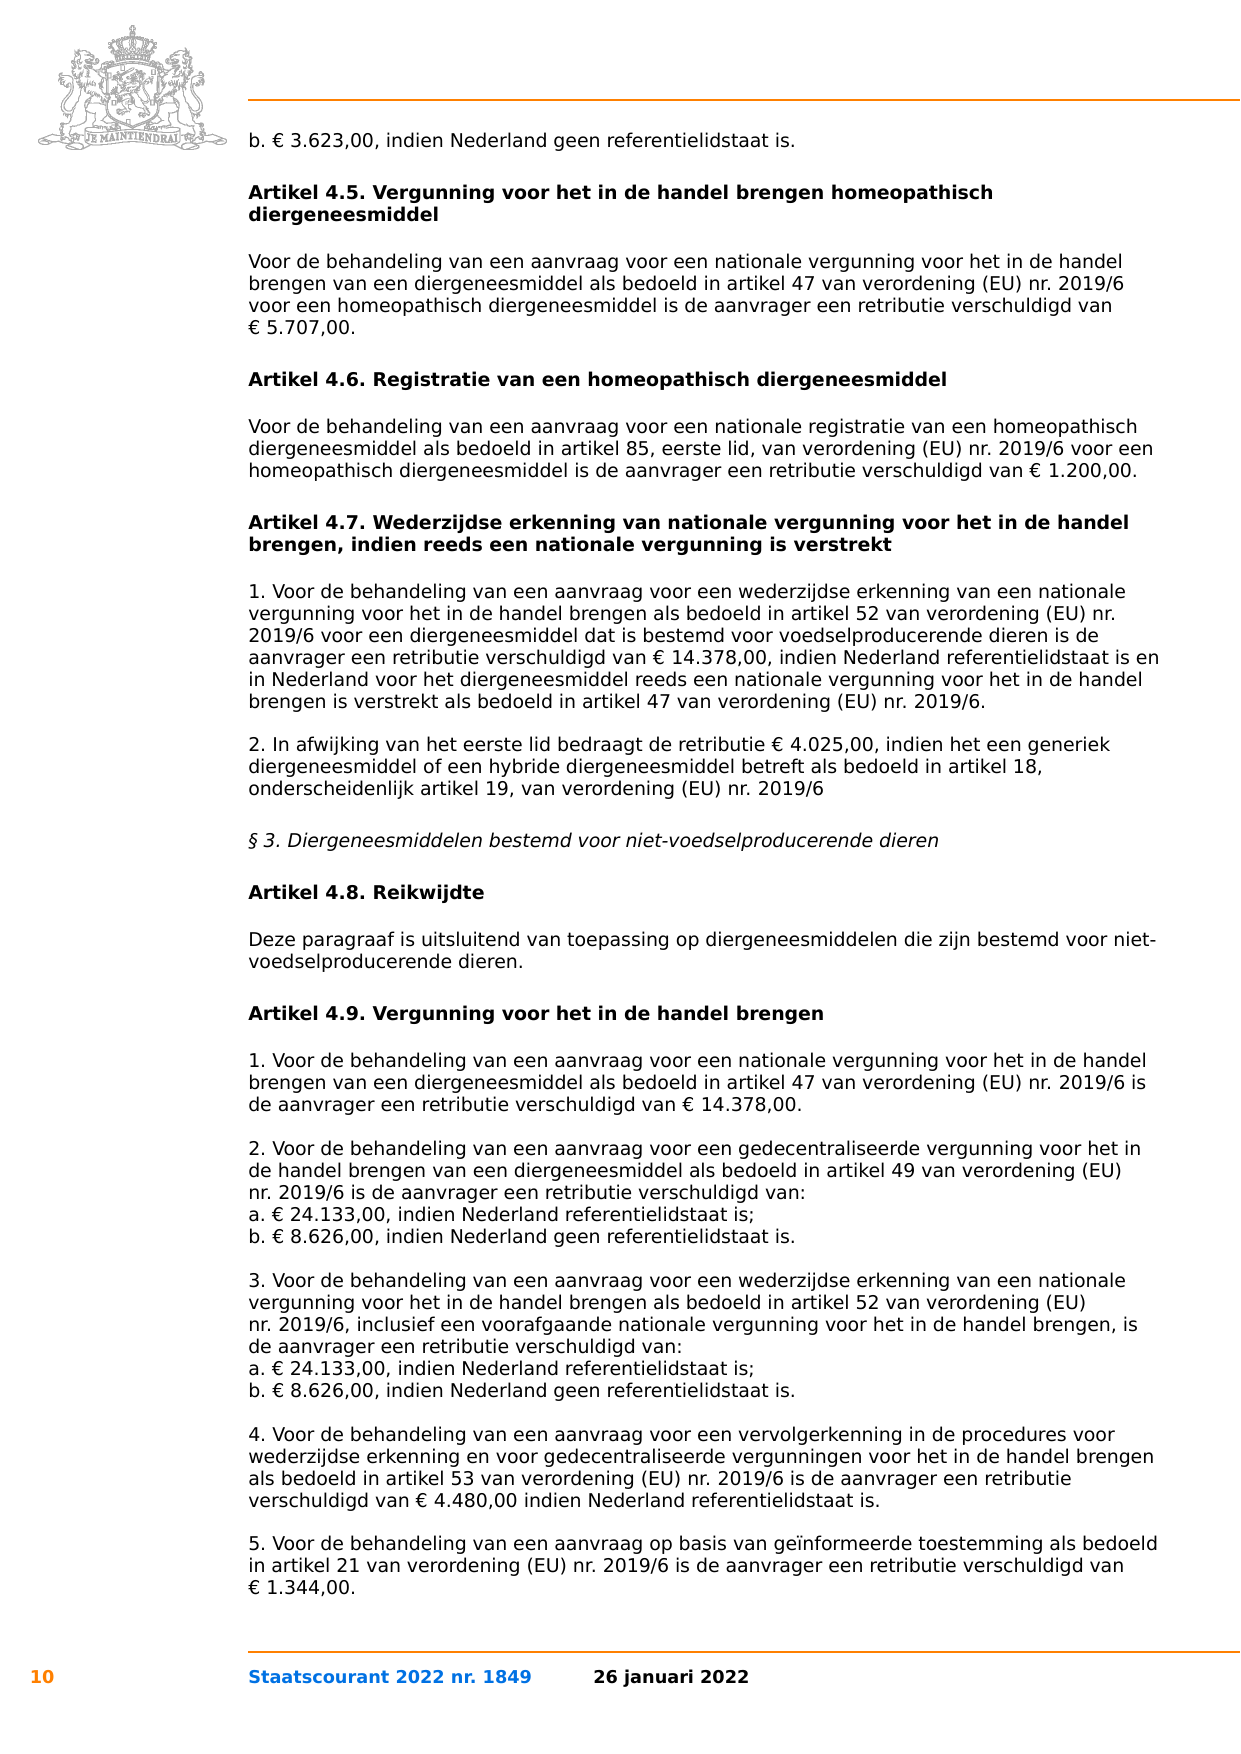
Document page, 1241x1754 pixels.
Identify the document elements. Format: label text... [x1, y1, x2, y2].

text 1. Voor de behandeling van een aanvraag voor een nationale vergunning voor het in de handel brengen van een diergeneesmiddel als bedoeld in artikel 47 van verordening (EU) nr. 2019/6 is de aanvrager een retributie verschuldigd van € 14.378,00. [248, 1050, 1163, 1116]
text 1. Voor de behandeling van een aanvraag voor een wederzijdse erkenning van een nationale vergunning voor het in de handel brengen als bedoeld in artikel 52 van verordening (EU) nr. 2019/6 voor een diergeneesmiddel dat is bestemd voor voedselproducerende dieren is de aanvrager een retributie verschuldigd van € 14.378,00, indien Nederland referentielidstaat is en in Nederland voor het diergeneesmiddel reeds een nationale vergunning voor het in de handel brengen is verstrekt als bedoeld in artikel 47 van verordening (EU) nr. 2019/6. [248, 581, 1163, 712]
text 5. Voor de behandeling van een aanvraag op basis van geïnformeerde toestemming als bedoeld in artikel 21 van verordening (EU) nr. 2019/6 is de aanvrager een retributie verschuldigd van € 1.344,00. [248, 1533, 1163, 1599]
subtitle Artikel 4.7. Wederzijdse erkenning van nationale vergunning voor het in de handel brengen, indien reeds een nationale vergunning is verstrekt [248, 512, 1163, 556]
subtitle § 3. Diergeneesmiddelen bestemd voor niet-voedselproducerende dieren [248, 830, 1163, 852]
text b. € 8.626,00, indien Nederland geen referentielidstaat is. [248, 1380, 1163, 1402]
text Voor de behandeling van een aanvraag voor een nationale registratie van een homeopathisch diergeneesmiddel als bedoeld in artikel 85, eerste lid, van verordening (EU) nr. 2019/6 voor een homeopathisch diergeneesmiddel is de aanvrager een retributie verschuldigd van € 1.200,00. [248, 416, 1163, 482]
text b. € 8.626,00, indien Nederland geen referentielidstaat is. [248, 1226, 1163, 1248]
subtitle Artikel 4.9. Vergunning voor het in de handel brengen [248, 1003, 1163, 1025]
text Deze paragraaf is uitsluitend van toepassing op diergeneesmiddelen die zijn bestemd voor niet-voedselproducerende dieren. [248, 929, 1163, 973]
text 3. Voor de behandeling van een aanvraag voor een wederzijdse erkenning van een nationale vergunning voor het in de handel brengen als bedoeld in artikel 52 van verordening (EU) nr. 2019/6, inclusief een voorafgaande nationale vergunning voor het in de handel brengen, is de aanvrager een retributie verschuldigd van: [248, 1270, 1163, 1358]
subtitle Artikel 4.8. Reikwijdte [248, 882, 1163, 904]
text a. € 24.133,00, indien Nederland referentielidstaat is; [248, 1358, 1163, 1380]
subtitle Artikel 4.5. Vergunning voor het in de handel brengen homeopathisch diergeneesmiddel [248, 182, 1163, 226]
text Voor de behandeling van een aanvraag voor een nationale vergunning voor het in de handel brengen van een diergeneesmiddel als bedoeld in artikel 47 van verordening (EU) nr. 2019/6 voor een homeopathisch diergeneesmiddel is de aanvrager een retributie verschuldigd van € 5.707,00. [248, 251, 1163, 339]
subtitle Artikel 4.6. Registratie van een homeopathisch diergeneesmiddel [248, 369, 1163, 391]
picture [38, 25, 227, 150]
text 4. Voor de behandeling van een aanvraag voor een vervolgerkenning in de procedures voor wederzijdse erkenning en voor gedecentraliseerde vergunningen voor het in de handel brengen als bedoeld in artikel 53 van verordening (EU) nr. 2019/6 is de aanvrager een retributie verschuldigd van € 4.480,00 indien Nederland referentielidstaat is. [248, 1423, 1163, 1511]
text 2. Voor de behandeling van een aanvraag voor een gedecentraliseerde vergunning voor het in de handel brengen van een diergeneesmiddel als bedoeld in artikel 49 van verordening (EU) nr. 2019/6 is de aanvrager een retributie verschuldigd van: [248, 1138, 1163, 1204]
text b. € 3.623,00, indien Nederland geen referentielidstaat is. [248, 130, 1163, 152]
text a. € 24.133,00, indien Nederland referentielidstaat is; [248, 1204, 1163, 1226]
text 2. In afwijking van het eerste lid bedraagt de retributie € 4.025,00, indien het een generiek diergeneesmiddel of een hybride diergeneesmiddel betreft als bedoeld in artikel 18, onderscheidenlijk artikel 19, van verordening (EU) nr. 2019/6 [248, 734, 1163, 800]
